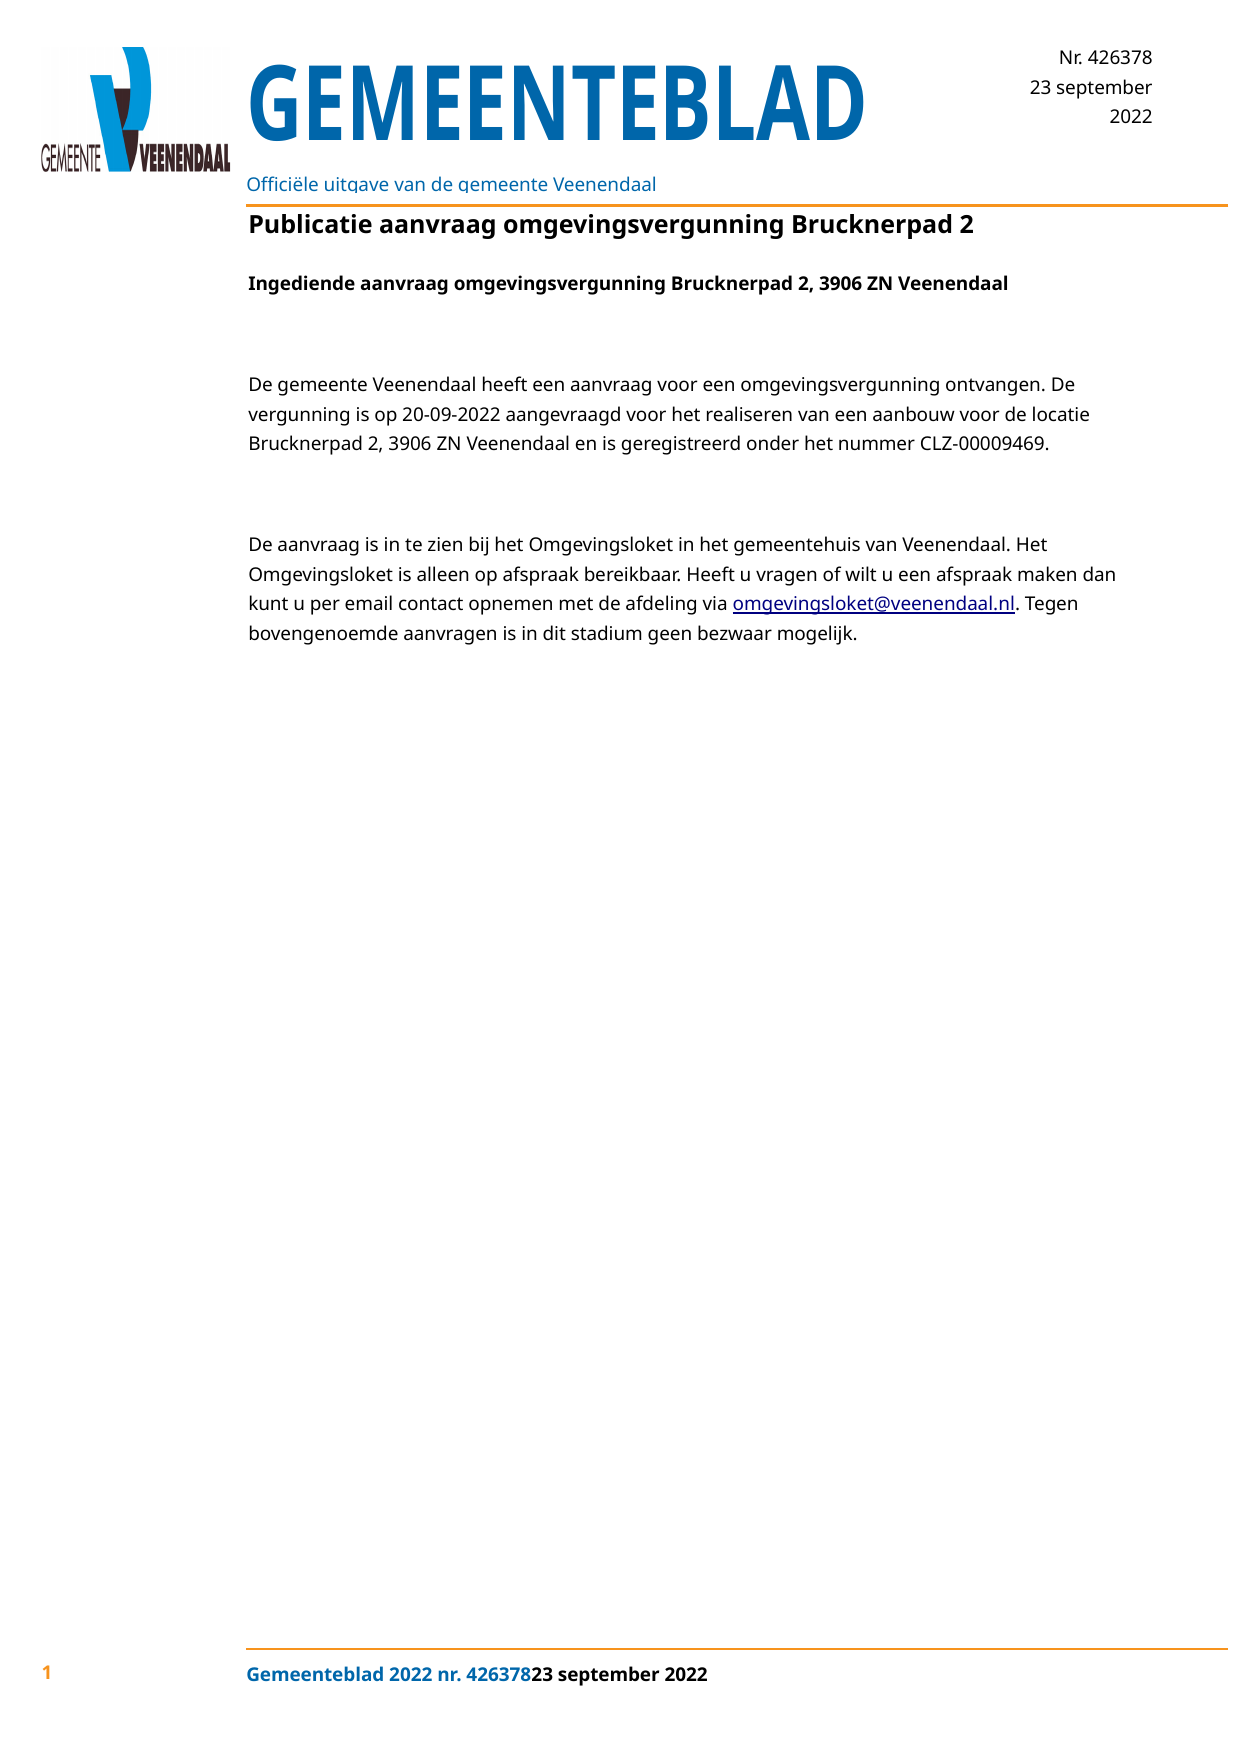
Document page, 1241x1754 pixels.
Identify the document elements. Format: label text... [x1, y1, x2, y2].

text Publicatie aanvraag omgevingsvergunning Brucknerpad 2 [248, 207, 1152, 241]
text De gemeente Veenendaal heeft een aanvraag voor een omgevingsvergunning ontvangen. De vergunning is op 20-09-2022 aangevraagd voor het realiseren van een aanbouw voor de locatie Brucknerpad 2, 3906 ZN Veenendaal en is geregistreerd onder het nummer CLZ-00009469. [248, 371, 1152, 456]
text Ingediende aanvraag omgevingsvergunning Brucknerpad 2, 3906 ZN Veenendaal [248, 270, 1152, 296]
text De aanvraag is in te zien bij het Omgevingsloket in het gemeentehuis van Veenendaal. Het Omgevingsloket is alleen op afspraak bereikbaar. Heeft u vragen of wilt u een afspraak maken dan kunt u per email contact opnemen met de afdeling via omgevingsloket@veenendaal.nl. Tegen bovengenoemde aanvragen is in dit stadium geen bezwaar mogelijk. [248, 531, 1152, 646]
picture [41, 47, 130, 172]
picture [123, 47, 231, 172]
